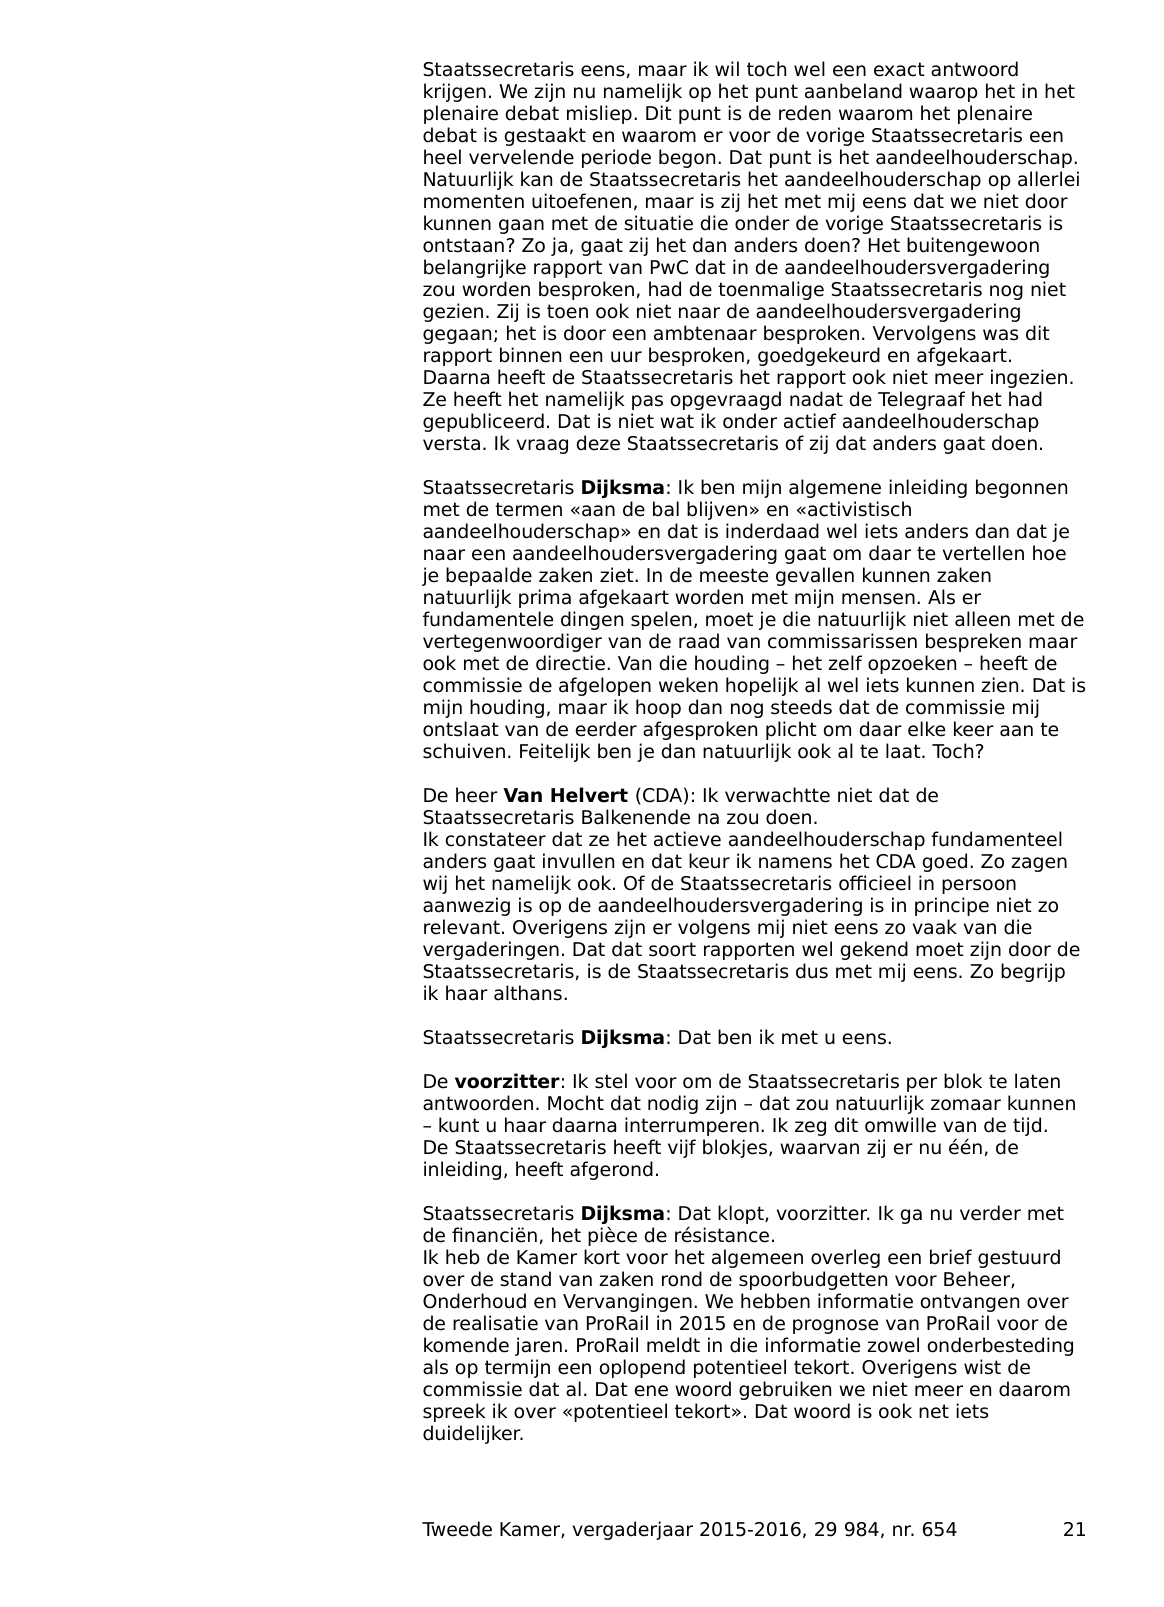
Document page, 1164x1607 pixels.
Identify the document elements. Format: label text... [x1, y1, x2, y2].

text Ik constateer dat ze het actieve aandeelhouderschap fundamenteel anders gaat invullen en dat keur ik namens het CDA goed. Zo zagen wij het namelijk ook. Of de Staatssecretaris officieel in persoon aanwezig is op de aandeelhoudersvergadering is in principe niet zo relevant. Overigens zijn er volgens mij niet eens zo vaak van die vergaderingen. Dat dat soort rapporten wel gekend moet zijn door de Staatssecretaris, is de Staatssecretaris dus met mij eens. Zo begrijp ik haar althans. [422, 829, 1087, 1004]
text Staatssecretaris Dijksma: Dat klopt, voorzitter. Ik ga nu verder met de financiën, het pièce de résistance. [422, 1203, 1087, 1247]
text Staatssecretaris eens, maar ik wil toch wel een exact antwoord krijgen. We zijn nu namelijk op het punt aanbeland waarop het in het plenaire debat misliep. Dit punt is de reden waarom het plenaire debat is gestaakt en waarom er voor de vorige Staatssecretaris een heel vervelende periode begon. Dat punt is het aandeelhouderschap. Natuurlijk kan de Staatssecretaris het aandeelhouderschap op allerlei momenten uitoefenen, maar is zij het met mij eens dat we niet door kunnen gaan met de situatie die onder de vorige Staatssecretaris is ontstaan? Zo ja, gaat zij het dan anders doen? Het buitengewoon belangrijke rapport van PwC dat in de aandeelhoudersvergadering zou worden besproken, had de toenmalige Staatssecretaris nog niet gezien. Zij is toen ook niet naar de aandeelhoudersvergadering gegaan; het is door een ambtenaar besproken. Vervolgens was dit rapport binnen een uur besproken, goedgekeurd en afgekaart. Daarna heeft de Staatssecretaris het rapport ook niet meer ingezien. Ze heeft het namelijk pas opgevraagd nadat de Telegraaf het had gepubliceerd. Dat is niet wat ik onder actief aandeelhouderschap versta. Ik vraag deze Staatssecretaris of zij dat anders gaat doen. [422, 59, 1087, 455]
text De heer Van Helvert (CDA): Ik verwachtte niet dat de Staatssecretaris Balkenende na zou doen. [422, 785, 1087, 829]
text De voorzitter: Ik stel voor om de Staatssecretaris per blok te laten antwoorden. Mocht dat nodig zijn – dat zou natuurlijk zomaar kunnen – kunt u haar daarna interrumperen. Ik zeg dit omwille van de tijd. [422, 1071, 1087, 1137]
text Ik heb de Kamer kort voor het algemeen overleg een brief gestuurd over de stand van zaken rond de spoorbudgetten voor Beheer, Onderhoud en Vervangingen. We hebben informatie ontvangen over de realisatie van ProRail in 2015 en de prognose van ProRail voor de komende jaren. ProRail meldt in die informatie zowel onderbesteding als op termijn een oplopend potentieel tekort. Overigens wist de commissie dat al. Dat ene woord gebruiken we niet meer en daarom spreek ik over «potentieel tekort». Dat woord is ook net iets duidelijker. [422, 1247, 1087, 1445]
text Staatssecretaris Dijksma: Ik ben mijn algemene inleiding begonnen met de termen «aan de bal blijven» en «activistisch aandeelhouderschap» en dat is inderdaad wel iets anders dan dat je naar een aandeelhoudersvergadering gaat om daar te vertellen hoe je bepaalde zaken ziet. In de meeste gevallen kunnen zaken natuurlijk prima afgekaart worden met mijn mensen. Als er fundamentele dingen spelen, moet je die natuurlijk niet alleen met de vertegenwoordiger van de raad van commissarissen bespreken maar ook met de directie. Van die houding – het zelf opzoeken – heeft de commissie de afgelopen weken hopelijk al wel iets kunnen zien. Dat is mijn houding, maar ik hoop dan nog steeds dat de commissie mij ontslaat van de eerder afgesproken plicht om daar elke keer aan te schuiven. Feitelijk ben je dan natuurlijk ook al te laat. Toch? [422, 477, 1087, 763]
text De Staatssecretaris heeft vijf blokjes, waarvan zij er nu één, de inleiding, heeft afgerond. [422, 1137, 1087, 1181]
text Staatssecretaris Dijksma: Dat ben ik met u eens. [422, 1027, 1087, 1049]
